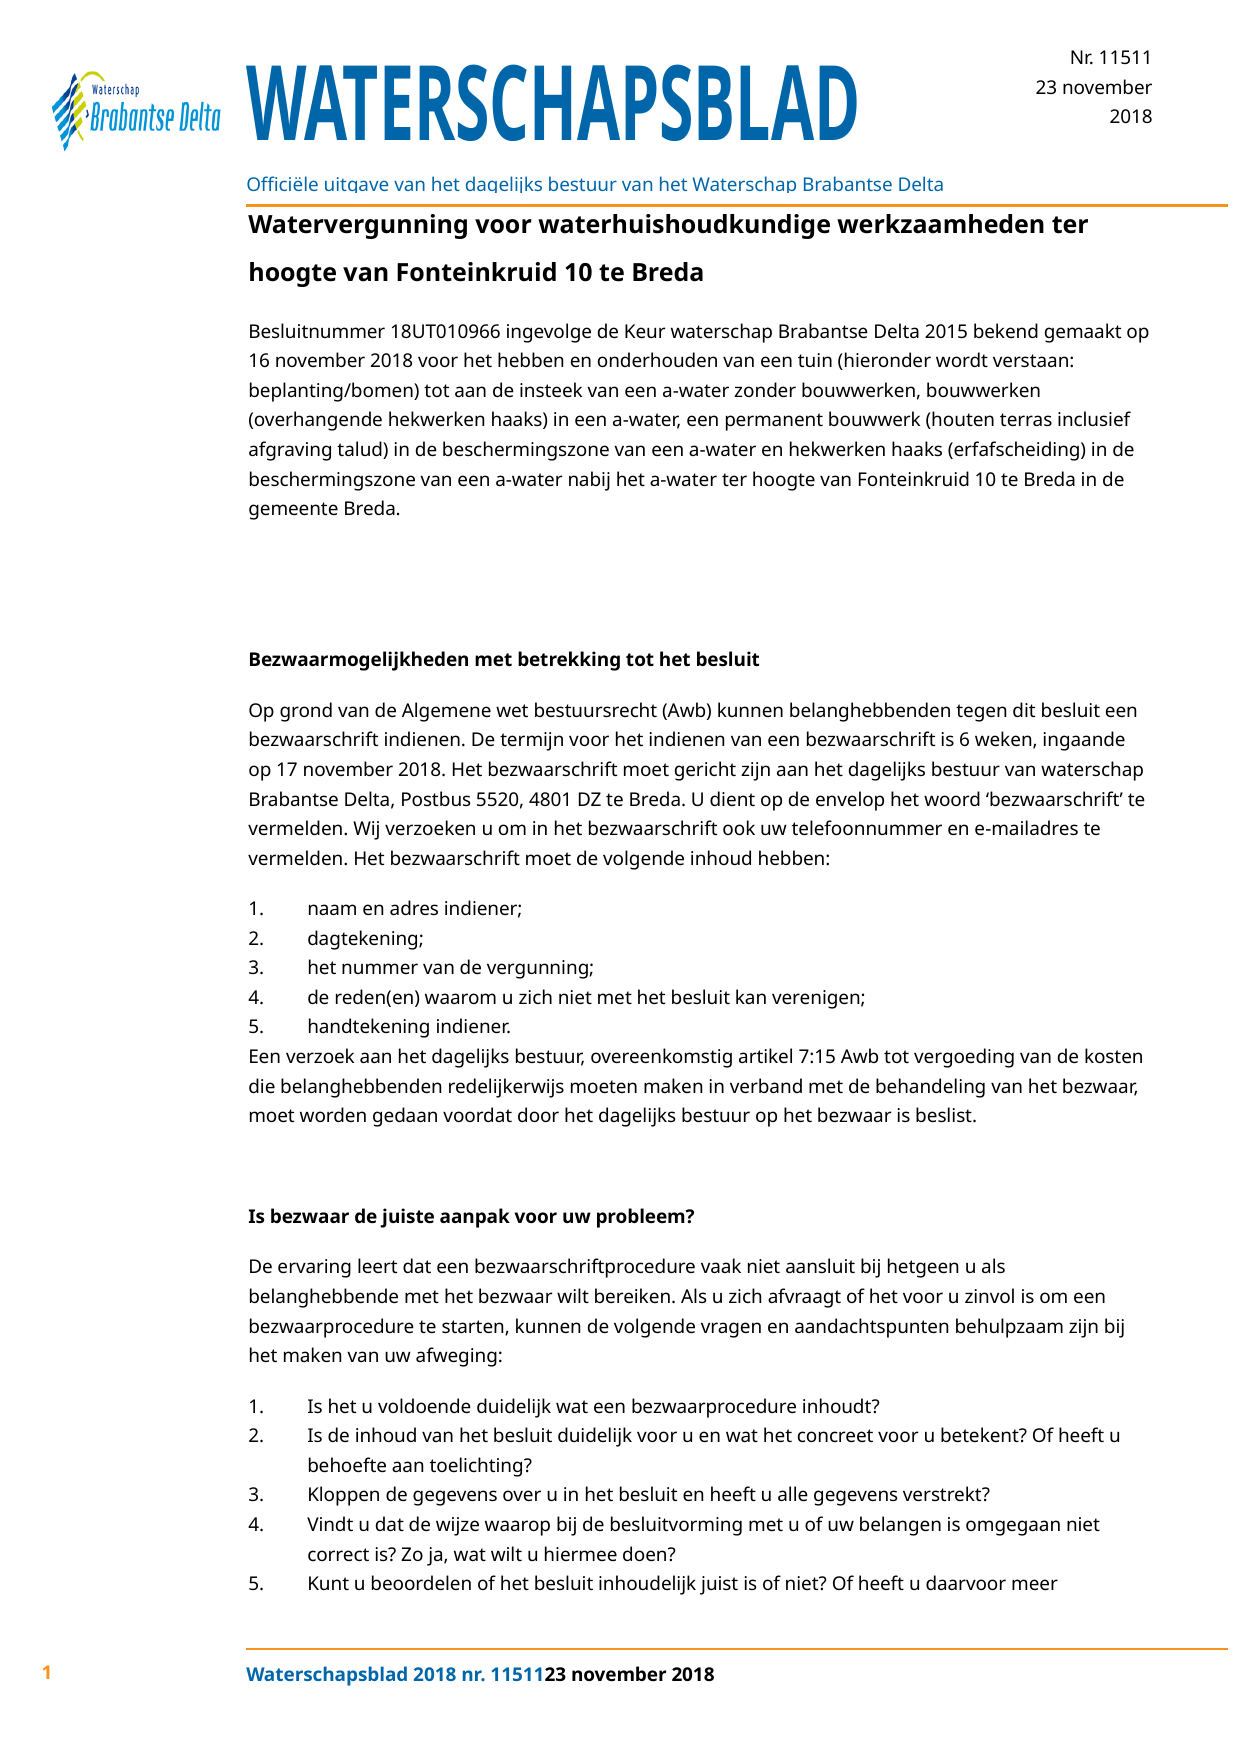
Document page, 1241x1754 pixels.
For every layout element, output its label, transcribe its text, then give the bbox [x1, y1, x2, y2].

text Bezwaarmogelijkheden met betrekking tot het besluit [248, 647, 1152, 672]
list naam en adres indiener; [248, 895, 1152, 921]
text Is bezwaar de juiste aanpak voor uw probleem? [248, 1203, 1152, 1229]
list Is de inhoud van het besluit duidelijk voor u en wat het concreet voor u betekent? Of heeft u behoefte aan toelichting? [248, 1422, 1152, 1478]
list Vindt u dat de wijze waarop bij de besluitvorming met u of uw belangen is omgegaan niet correct is? Zo ja, wat wilt u hiermee doen? [248, 1511, 1152, 1567]
text Watervergunning voor waterhuishoudkundige werkzaamheden ter hoogte van Fonteinkruid 10 te Breda [248, 207, 1152, 288]
list Kloppen de gegevens over u in het besluit en heeft u alle gegevens verstrekt? [248, 1482, 1152, 1507]
text Een verzoek aan het dagelijks bestuur, overeenkomstig artikel 7:15 Awb tot vergoeding van de kosten die belanghebbenden redelijkerwijs moeten maken in verband met de behandeling van het bezwaar, moet worden gedaan voordat door het dagelijks bestuur op het bezwaar is beslist. [248, 1043, 1152, 1128]
list het nummer van de vergunning; [248, 954, 1152, 980]
list de reden(en) waarom u zich niet met het besluit kan verenigen; [248, 984, 1152, 1010]
text Op grond van de Algemene wet bestuursrecht (Awb) kunnen belanghebbenden tegen dit besluit een bezwaarschrift indienen. De termijn voor het indienen van een bezwaarschrift is 6 weken, ingaande op 17 november 2018. Het bezwaarschrift moet gericht zijn aan het dagelijks bestuur van waterschap Brabantse Delta, Postbus 5520, 4801 DZ te Breda. U dient op de envelop het woord ‘bezwaarschrift’ te vermelden. Wij verzoeken u om in het bezwaarschrift ook uw telefoonnummer en e‑mailadres te vermelden. Het bezwaarschrift moet de volgende inhoud hebben: [248, 697, 1152, 871]
list Kunt u beoordelen of het besluit inhoudelijk juist is of niet? Of heeft u daarvoor meer [248, 1570, 1152, 1596]
list Is het u voldoende duidelijk wat een bezwaarprocedure inhoudt? [248, 1393, 1152, 1419]
list handtekening indiener. [248, 1014, 1152, 1039]
text Besluitnummer 18UT010966 ingevolge de Keur waterschap Brabantse Delta 2015 bekend gemaakt op 16 november 2018 voor het hebben en onderhouden van een tuin (hieronder wordt verstaan: beplanting/bomen) tot aan de insteek van een a-water zonder bouwwerken, bouwwerken (overhangende hekwerken haaks) in een a-water, een permanent bouwwerk (houten terras inclusief afgraving talud) in de beschermingszone van een a-water en hekwerken haaks (erfafscheiding) in de beschermingszone van een a-water nabij het a-water ter hoogte van Fonteinkruid 10 te Breda in de gemeente Breda. [248, 318, 1152, 521]
list dagtekening; [248, 925, 1152, 951]
text De ervaring leert dat een bezwaarschriftprocedure vaak niet aansluit bij hetgeen u als belanghebbende met het bezwaar wilt bereiken. Als u zich afvraagt of het voor u zinvol is om een bezwaarprocedure te starten, kunnen de volgende vragen en aandachtspunten behulpzaam zijn bij het maken van uw afweging: [248, 1254, 1152, 1368]
picture [41, 47, 231, 172]
